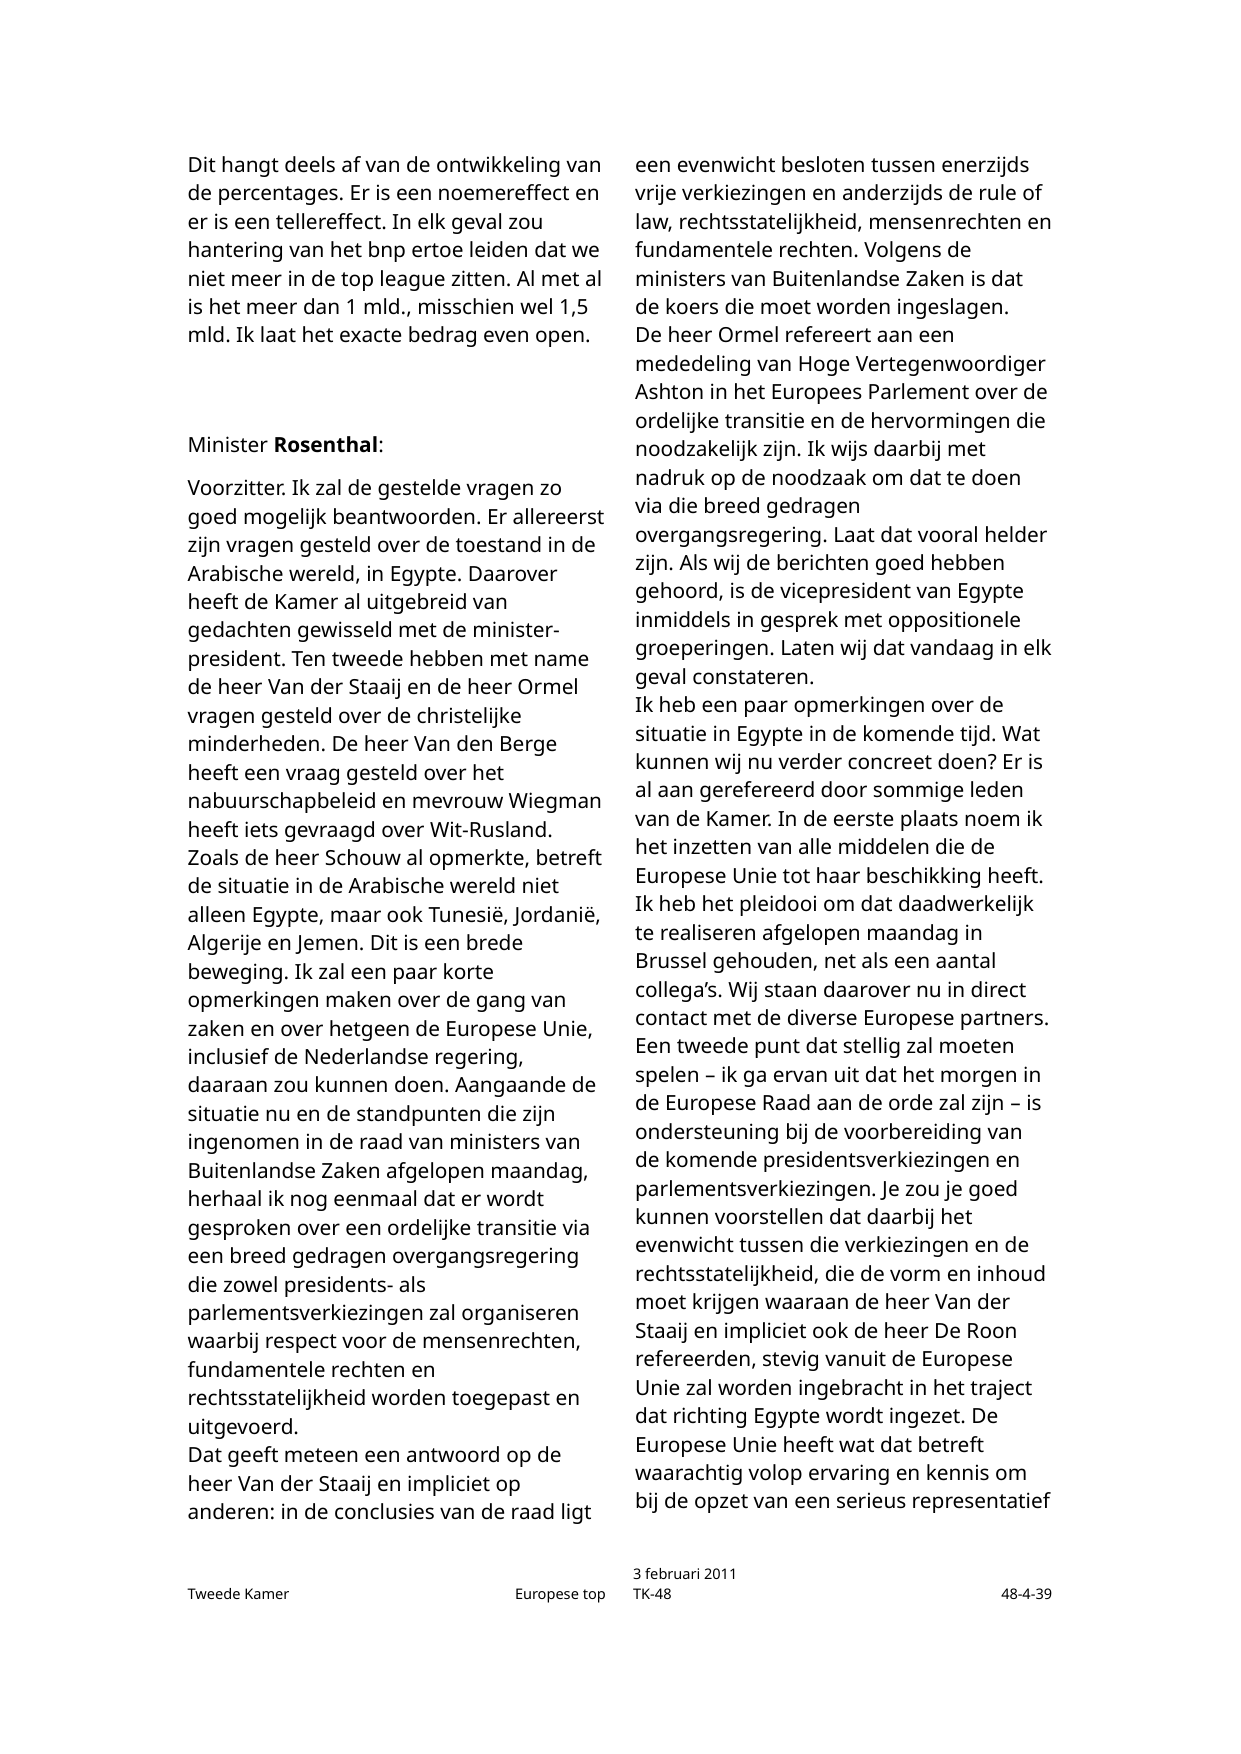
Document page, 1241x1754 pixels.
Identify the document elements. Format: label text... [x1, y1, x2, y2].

text een evenwicht besloten tussen enerzijds vrije verkiezingen en anderzijds de rule of law, rechtsstatelijkheid, mensenrechten en fundamentele rechten. Volgens de ministers van Buitenlandse Zaken is dat de koers die moet worden ingeslagen. [635, 150, 1053, 321]
text Dit hangt deels af van de ontwikkeling van de percentages. Er is een noemereffect en er is een tellereffect. In elk geval zou hantering van het bnp ertoe leiden dat we niet meer in de top league zitten. Al met al is het meer dan 1 mld., misschien wel 1,5 mld. Ik laat het exacte bedrag even open. [187, 150, 605, 349]
text Dat geeft meteen een antwoord op de heer Van der Staaij en impliciet op anderen: in de conclusies van de raad ligt [187, 1440, 605, 1526]
text Voorzitter. Ik zal de gestelde vragen zo goed mogelijk beantwoorden. Er allereerst zijn vragen gesteld over de toestand in de Arabische wereld, in Egypte. Daarover heeft de Kamer al uitgebreid van gedachten gewisseld met de minister-president. Ten tweede hebben met name de heer Van der Staaij en de heer Ormel vragen gesteld over de christelijke minderheden. De heer Van den Berge heeft een vraag gesteld over het nabuurschapbeleid en mevrouw Wiegman heeft iets gevraagd over Wit-Rusland. [187, 473, 605, 843]
text  [187, 379, 605, 407]
text Zoals de heer Schouw al opmerkte, betreft de situatie in de Arabische wereld niet alleen Egypte, maar ook Tunesië, Jordanië, Algerije en Jemen. Dit is een brede beweging. Ik zal een paar korte opmerkingen maken over de gang van zaken en over hetgeen de Europese Unie, inclusief de Nederlandse regering, daaraan zou kunnen doen. Aangaande de situatie nu en de standpunten die zijn ingenomen in de raad van ministers van Buitenlandse Zaken afgelopen maandag, herhaal ik nog eenmaal dat er wordt gesproken over een ordelijke transitie via een breed gedragen overgangsregering die zowel presidents- als parlementsverkiezingen zal organiseren waarbij respect voor de mensenrechten, fundamentele rechten en rechtsstatelijkheid worden toegepast en uitgevoerd. [187, 843, 605, 1440]
text Ik heb een paar opmerkingen over de situatie in Egypte in de komende tijd. Wat kunnen wij nu verder concreet doen? Er is al aan gerefereerd door sommige leden van de Kamer. In de eerste plaats noem ik het inzetten van alle middelen die de Europese Unie tot haar beschikking heeft. Ik heb het pleidooi om dat daadwerkelijk te realiseren afgelopen maandag in Brussel gehouden, net als een aantal collega’s. Wij staan daarover nu in direct contact met de diverse Europese partners. [635, 690, 1053, 1032]
text De heer Ormel refereert aan een mededeling van Hoge Vertegenwoordiger Ashton in het Europees Parlement over de ordelijke transitie en de hervormingen die noodzakelijk zijn. Ik wijs daarbij met nadruk op de noodzaak om dat te doen via die breed gedragen overgangsregering. Laat dat vooral helder zijn. Als wij de berichten goed hebben gehoord, is de vicepresident van Egypte inmiddels in gesprek met oppositionele groeperingen. Laten wij dat vandaag in elk geval constateren. [635, 321, 1053, 690]
text Minister Rosenthal: [187, 430, 605, 458]
text Een tweede punt dat stellig zal moeten spelen – ik ga ervan uit dat het morgen in de Europese Raad aan de orde zal zijn – is ondersteuning bij de voorbereiding van de komende presidentsverkiezingen en parlementsverkiezingen. Je zou je goed kunnen voorstellen dat daarbij het evenwicht tussen die verkiezingen en de rechtsstatelijkheid, die de vorm en inhoud moet krijgen waaraan de heer Van der Staaij en impliciet ook de heer De Roon refereerden, stevig vanuit de Europese Unie zal worden ingebracht in het traject dat richting Egypte wordt ingezet. De Europese Unie heeft wat dat betreft waarachtig volop ervaring en kennis om bij de opzet van een serieus representatief [635, 1032, 1053, 1515]
